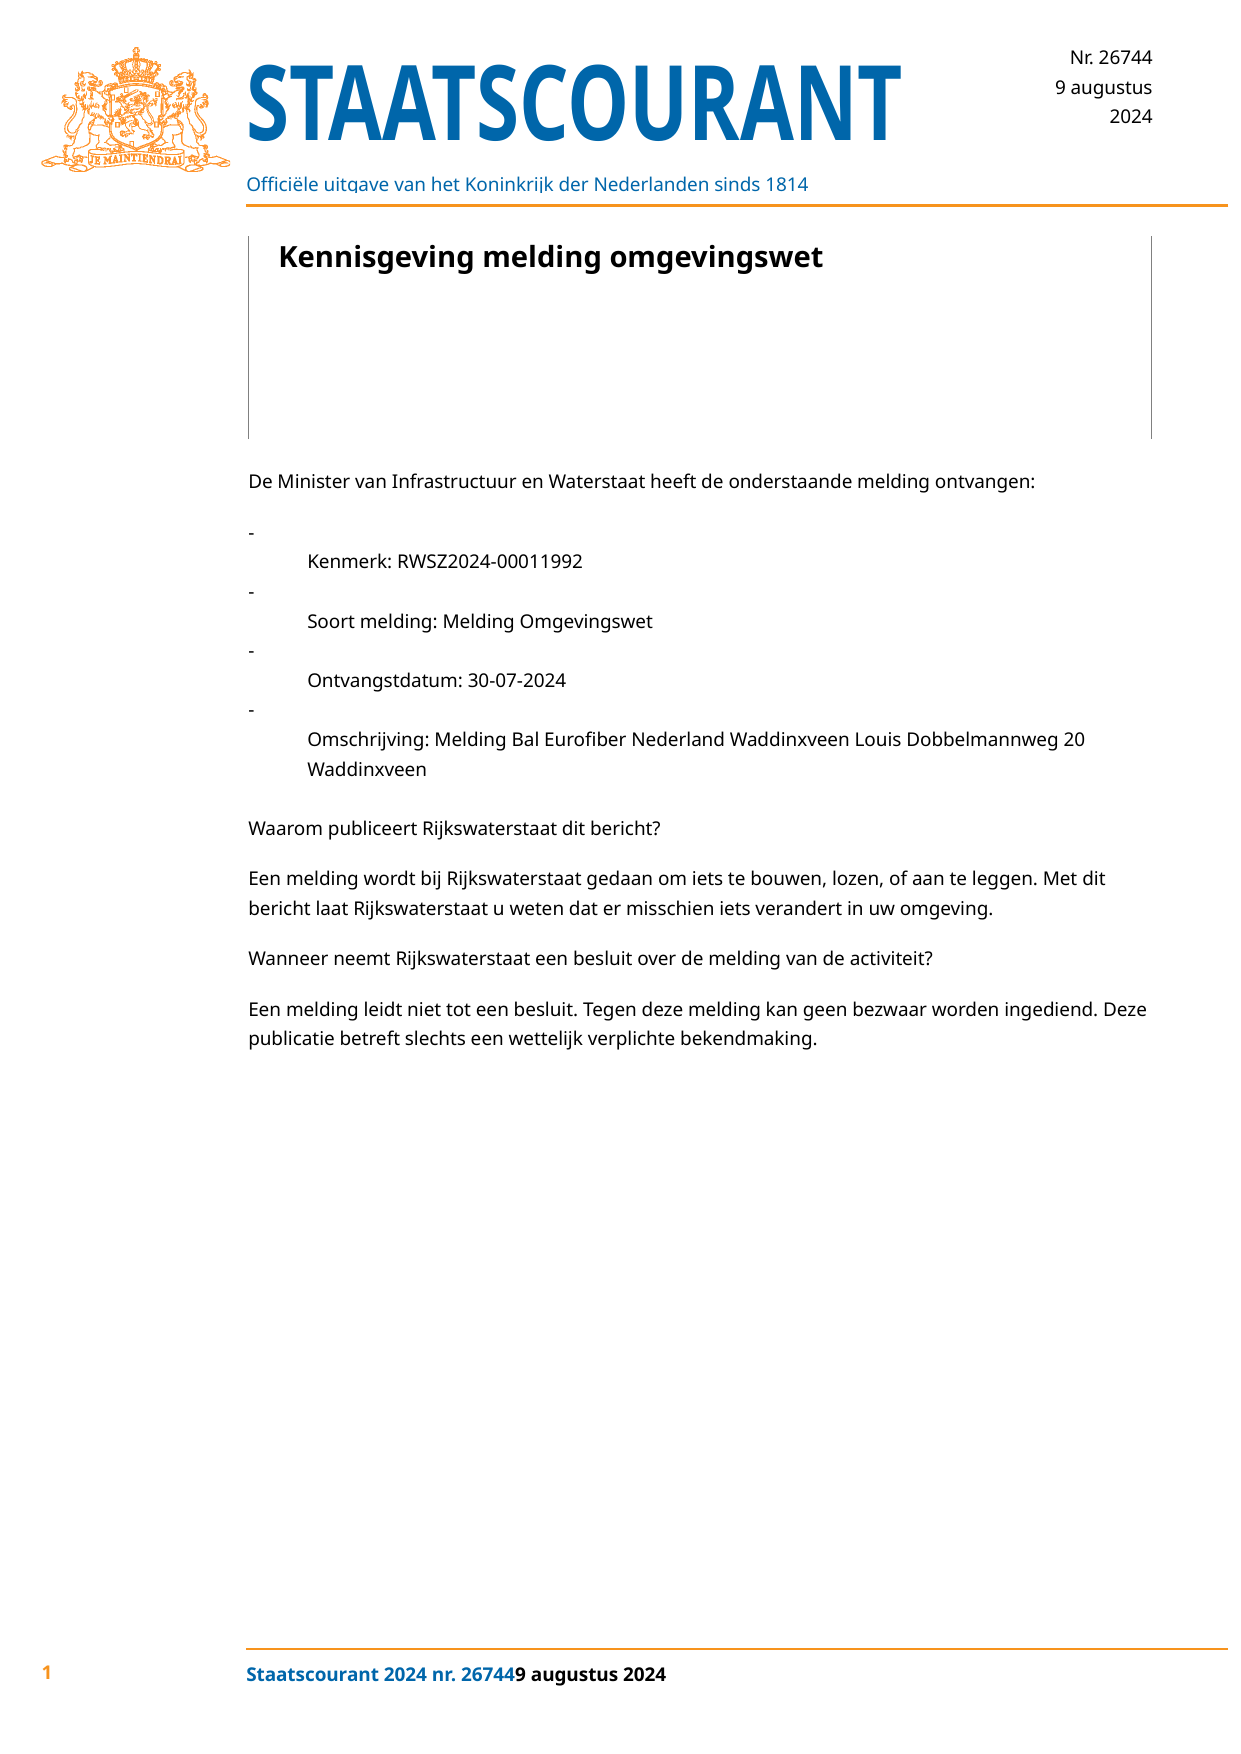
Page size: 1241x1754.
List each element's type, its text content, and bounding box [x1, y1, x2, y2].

text Wanneer neemt Rijkswaterstaat een besluit over de melding van de activiteit? [248, 945, 1152, 971]
picture [41, 47, 231, 172]
list Ontvangstdatum: 30-07-2024 [248, 667, 1152, 693]
list Kenmerk: RWSZ2024-00011992 [248, 549, 1152, 574]
list Soort melding: Melding Omgevingswet [248, 608, 1152, 633]
text Een melding wordt bij Rijkswaterstaat gedaan om iets te bouwen, lozen, of aan te leggen. Met dit bericht laat Rijkswaterstaat u weten dat er misschien iets verandert in uw omgeving. [248, 865, 1152, 921]
text Waarom publiceert Rijkswaterstaat dit bericht? [248, 815, 1152, 841]
table_header Kennisgeving melding omgevingswet [249, 236, 850, 439]
list Omschrijving: Melding Bal Eurofiber Nederland Waddinxveen Louis Dobbelmannweg 20 Waddinxveen [248, 726, 1152, 781]
text Een melding leidt niet tot een besluit. Tegen deze melding kan geen bezwaar worden ingediend. Deze publicatie betreft slechts een wettelijk verplichte bekendmaking. [248, 996, 1152, 1051]
table_header [850, 236, 912, 413]
table_header [1090, 236, 1151, 413]
text De Minister van Infrastructuur en Waterstaat heeft de onderstaande melding ontvangen: [248, 469, 1152, 494]
picture [912, 236, 1090, 414]
table_header [850, 414, 1151, 439]
